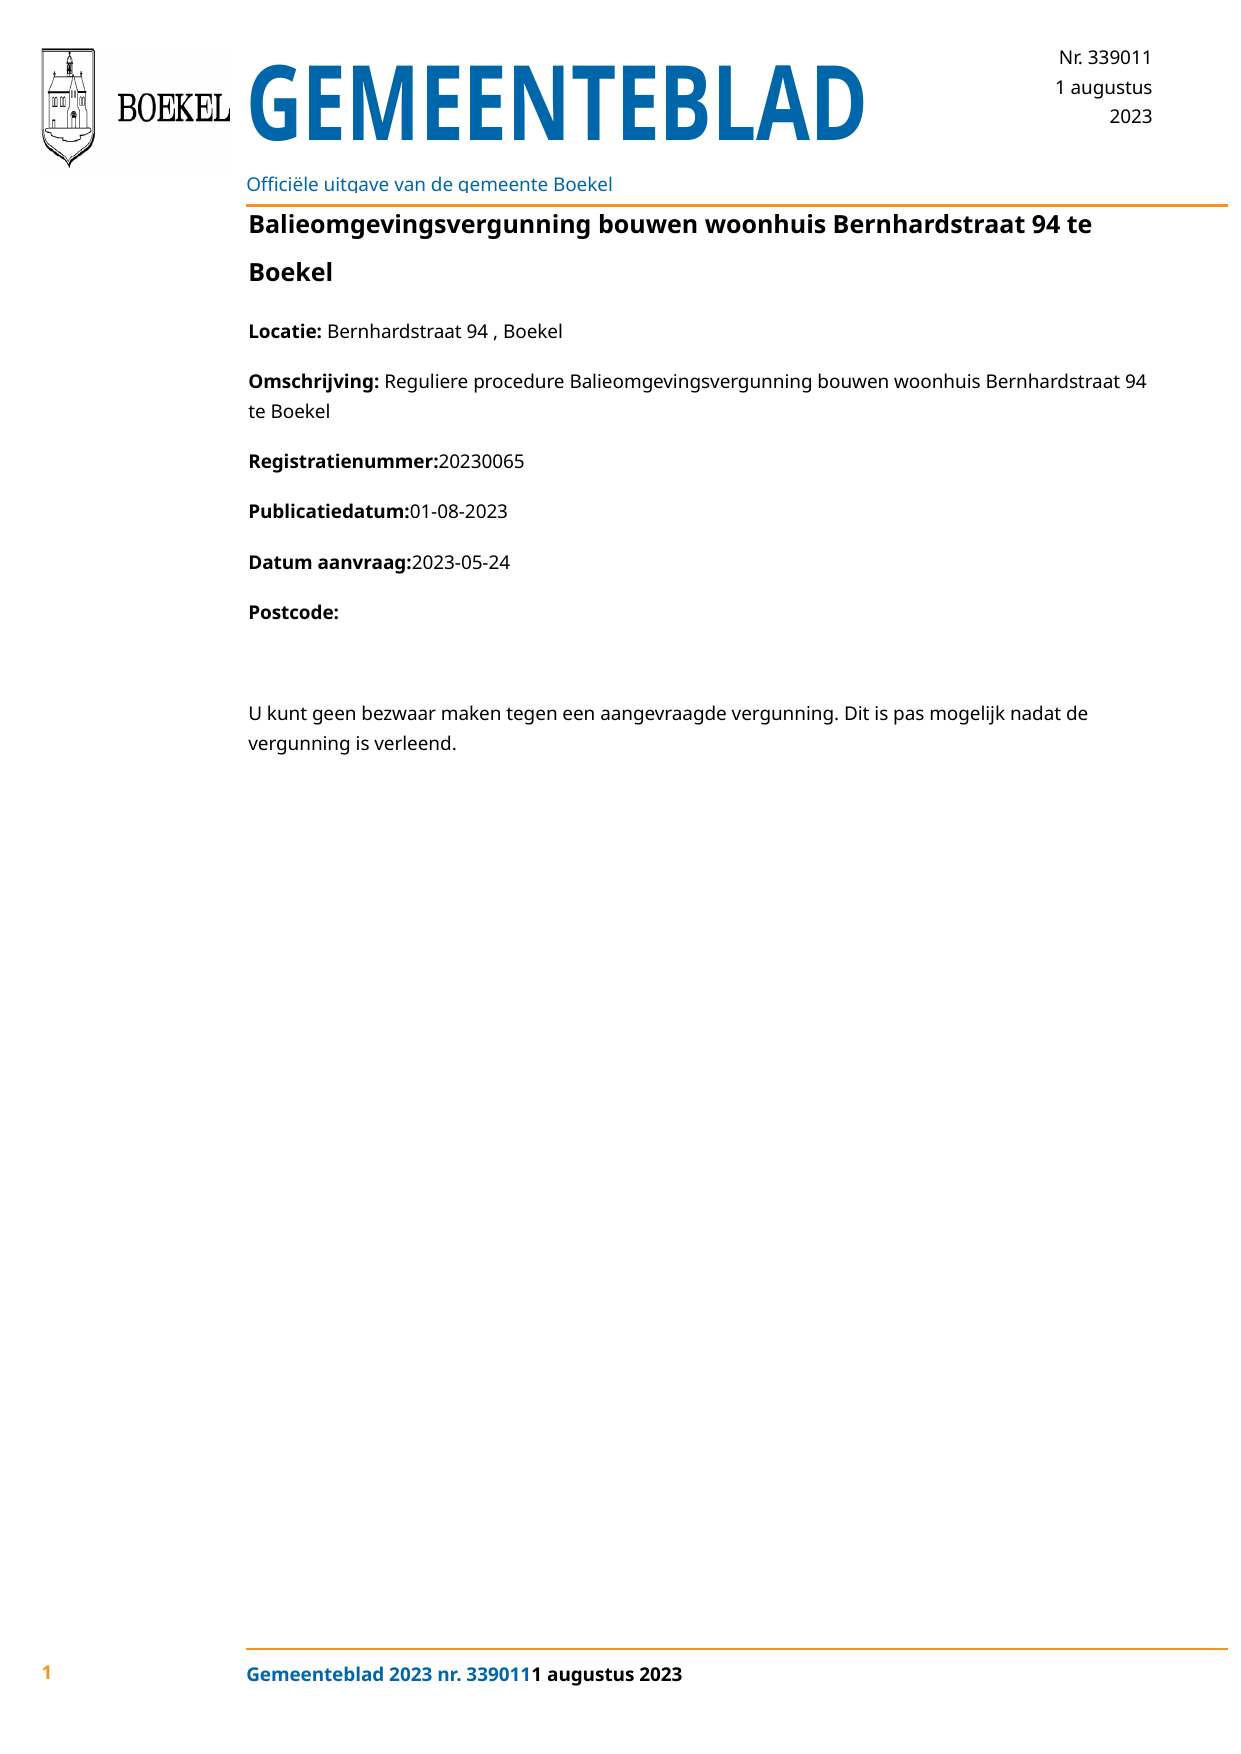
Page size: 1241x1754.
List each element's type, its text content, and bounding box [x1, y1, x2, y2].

text Registratienummer:20230065 [248, 448, 1152, 474]
text U kunt geen bezwaar maken tegen een aangevraagde vergunning. Dit is pas mogelijk nadat de vergunning is verleend. [248, 700, 1152, 756]
text Publicatiedatum:01-08-2023 [248, 499, 1152, 524]
text Postcode: [248, 599, 1152, 625]
text Datum aanvraag:2023-05-24 [248, 549, 1152, 575]
picture [41, 47, 231, 172]
text Balieomgevingsvergunning bouwen woonhuis Bernhardstraat 94 te Boekel [248, 207, 1152, 288]
text Locatie: Bernhardstraat 94 , Boekel [248, 318, 1152, 344]
text Omschrijving: Reguliere procedure Balieomgevingsvergunning bouwen woonhuis Bernhardstraat 94 te Boekel [248, 368, 1152, 424]
